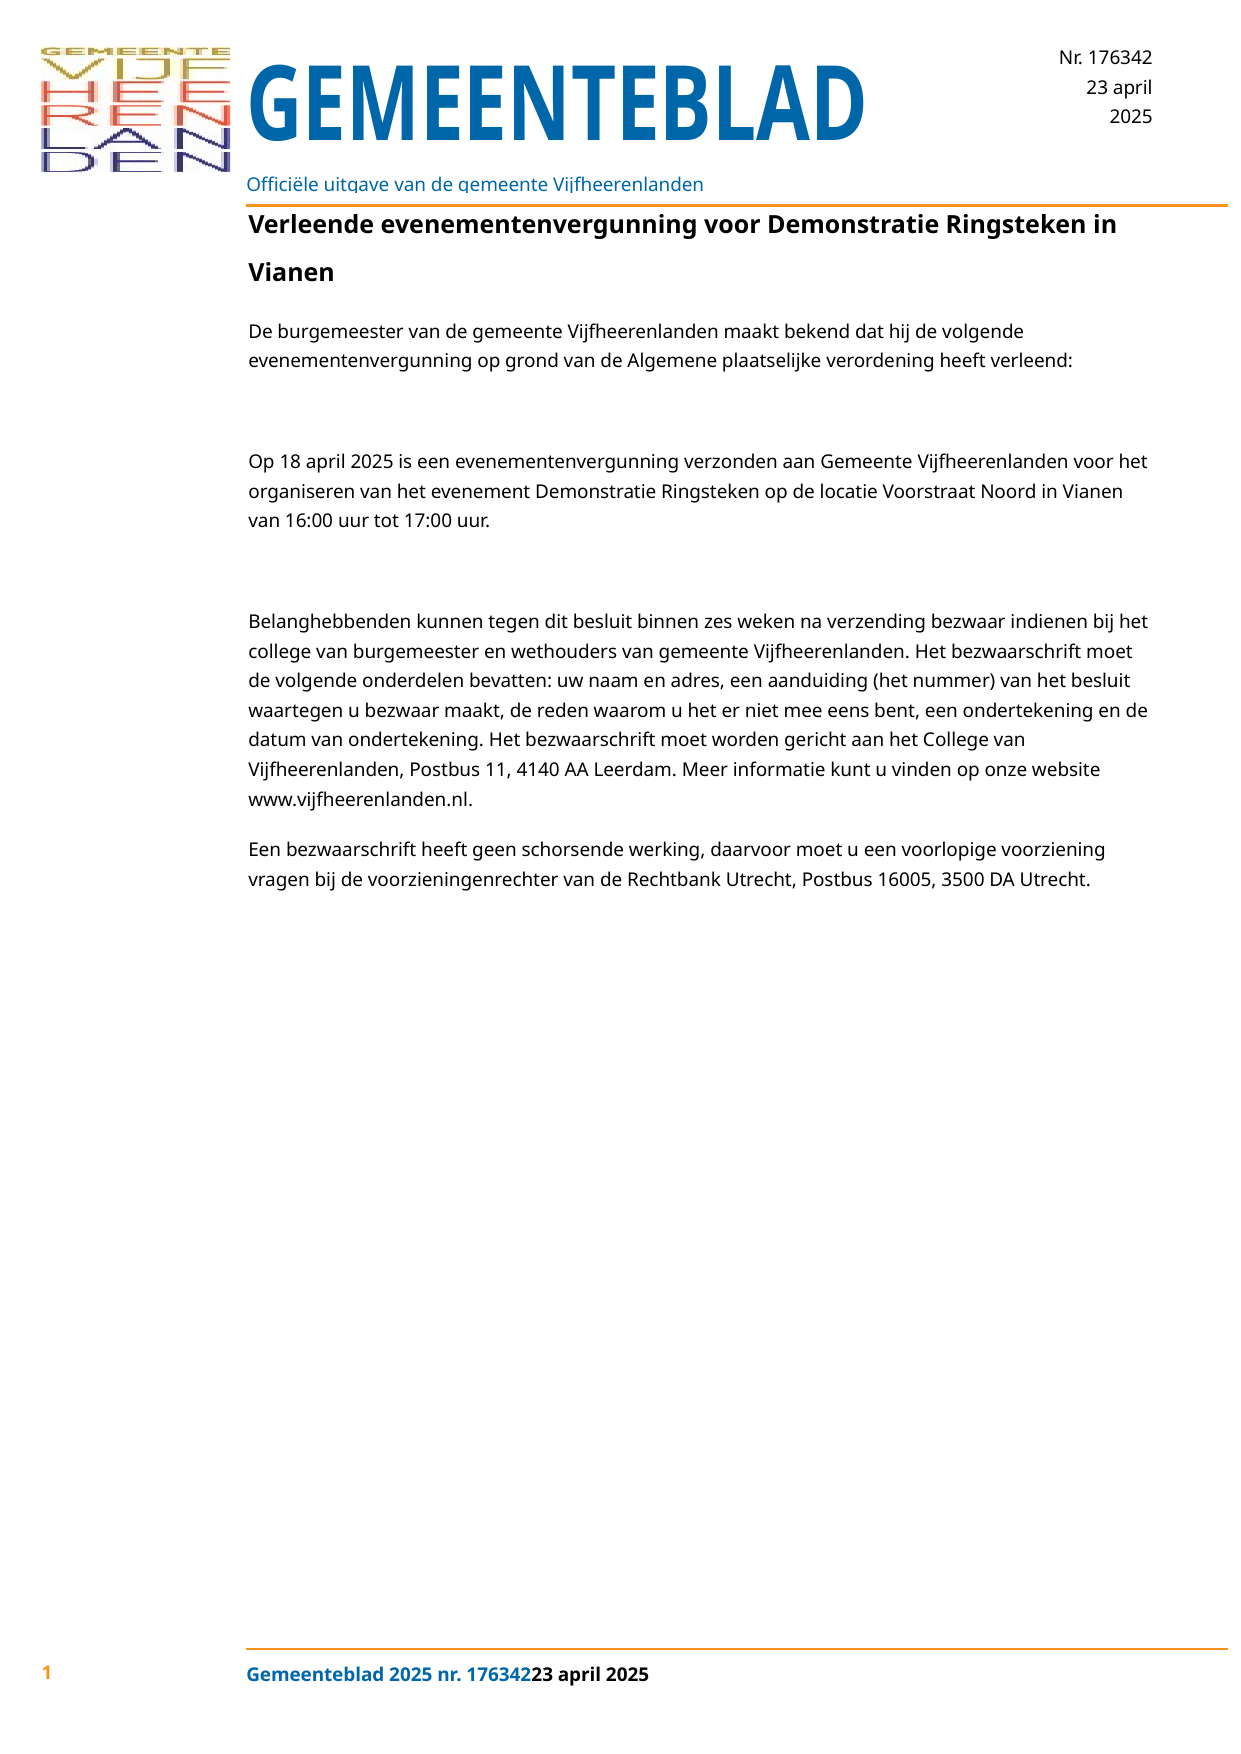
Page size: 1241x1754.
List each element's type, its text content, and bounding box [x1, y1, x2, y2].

picture [41, 47, 231, 172]
text Op 18 april 2025 is een evenementenvergunning verzonden aan Gemeente Vijfheerenlanden voor het organiseren van het evenement Demonstratie Ringsteken op de locatie Voorstraat Noord in Vianen van 16:00 uur tot 17:00 uur. [248, 448, 1152, 533]
text Belanghebbenden kunnen tegen dit besluit binnen zes weken na verzending bezwaar indienen bij het college van burgemeester en wethouders van gemeente Vijfheerenlanden. Het bezwaarschrift moet de volgende onderdelen bevatten: uw naam en adres, een aanduiding (het nummer) van het besluit waartegen u bezwaar maakt, de reden waarom u het er niet mee eens bent, een ondertekening en de datum van ondertekening. Het bezwaarschrift moet worden gericht aan het College van Vijfheerenlanden, Postbus 11, 4140 AA Leerdam. Meer informatie kunt u vinden op onze website www.vijfheerenlanden.nl. [248, 608, 1152, 812]
text De burgemeester van de gemeente Vijfheerenlanden maakt bekend dat hij de volgende evenementenvergunning op grond van de Algemene plaatselijke verordening heeft verleend: [248, 318, 1152, 373]
text Een bezwaarschrift heeft geen schorsende werking, daarvoor moet u een voorlopige voorziening vragen bij de voorzieningenrechter van de Rechtbank Utrecht, Postbus 16005, 3500 DA Utrecht. [248, 836, 1152, 892]
text Verleende evenementenvergunning voor Demonstratie Ringsteken in Vianen [248, 207, 1152, 288]
